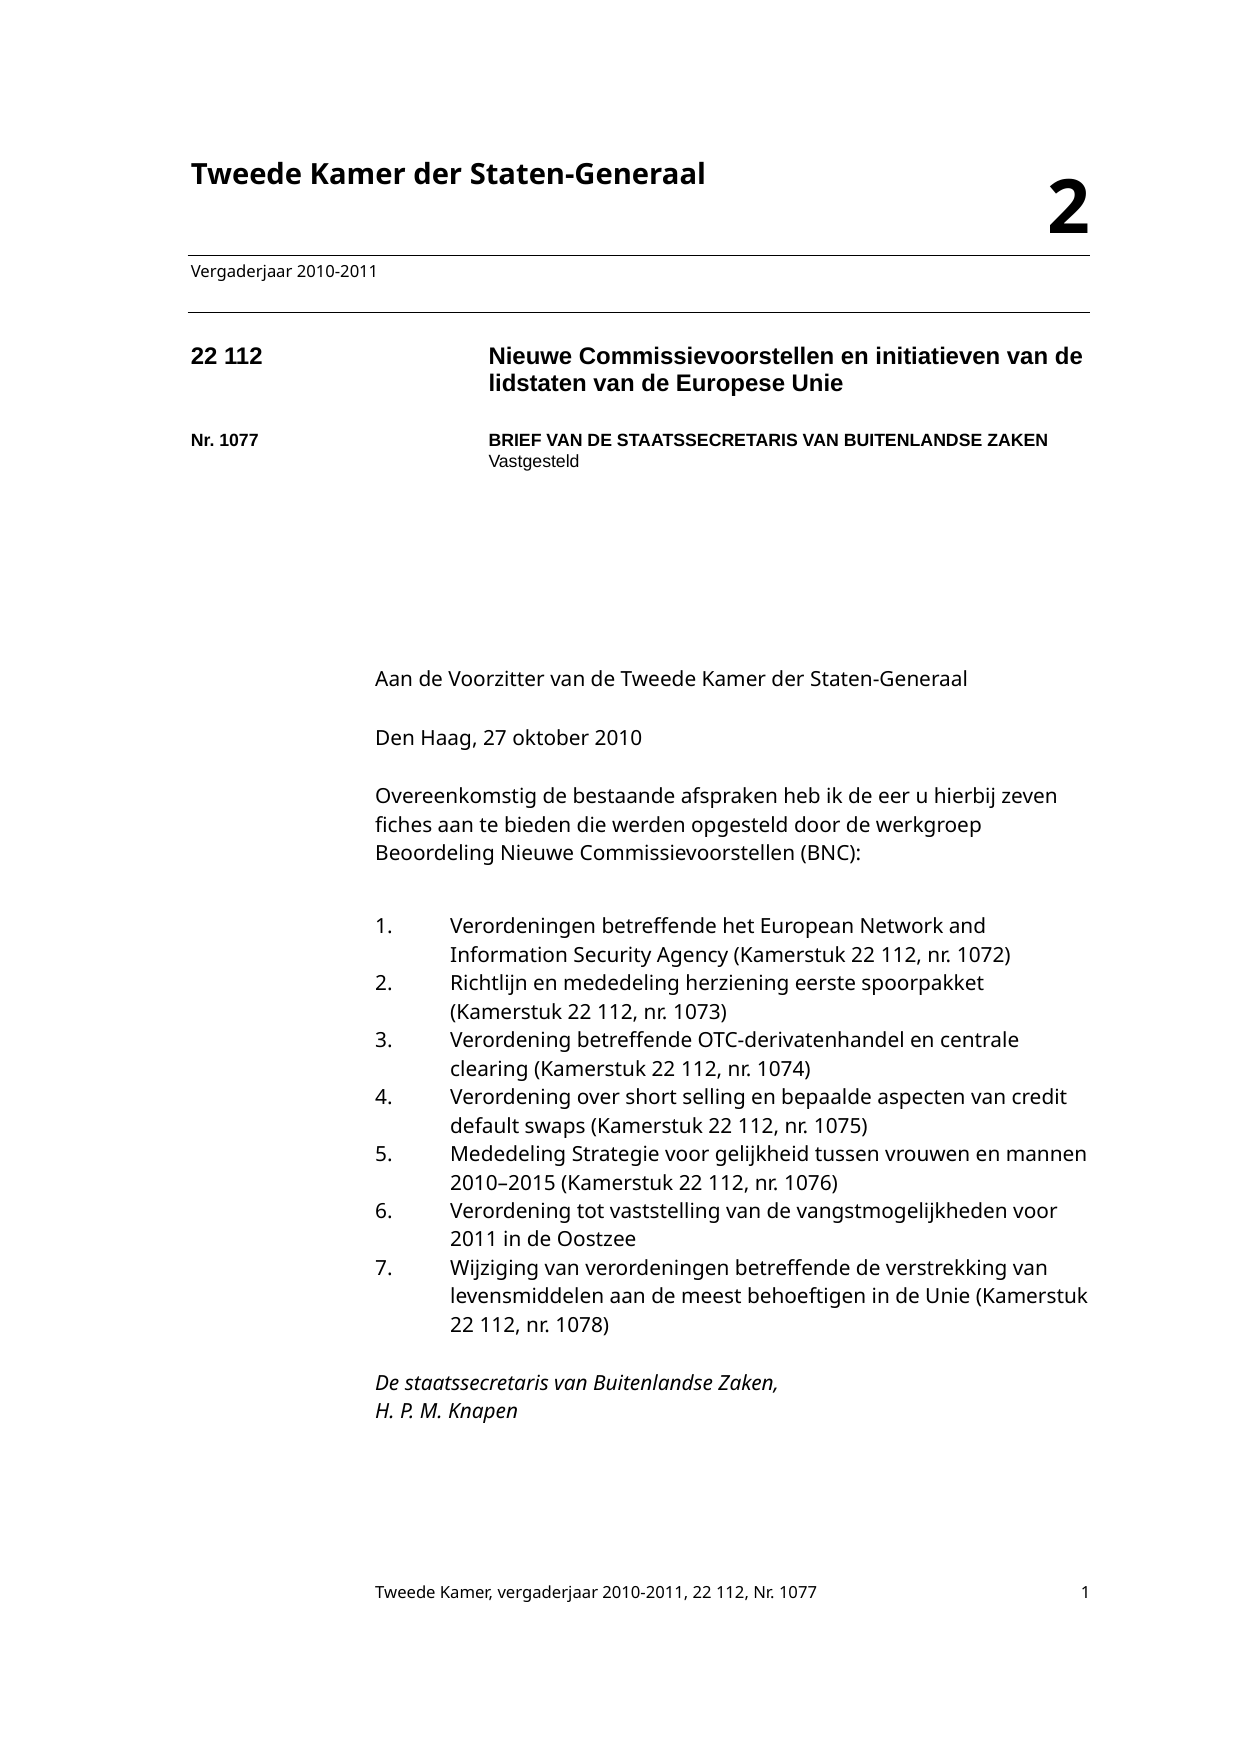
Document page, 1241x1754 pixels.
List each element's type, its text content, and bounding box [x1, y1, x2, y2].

text Overeenkomstig de bestaande afspraken heb ik de eer u hierbij zeven fiches aan te bieden die werden opgesteld door de werkgroep Beoordeling Nieuwe Commissievoorstellen (BNC): [375, 781, 1090, 867]
table_cell Nr. 1077 [188, 427, 485, 546]
list Verordeningen betreffende het European Network and Information Security Agency (Kamerstuk 22 112, nr. 1072) [375, 912, 1090, 968]
list Verordening over short selling en bepaalde aspecten van credit default swaps (Kamerstuk 22 112, nr. 1075) [375, 1082, 1090, 1139]
table_cell BRIEF VAN DE STAATSSECRETARIS VAN BUITENLANDSE ZAKEN Vastgesteld [485, 427, 1090, 546]
list Verordening betreffende OTC-derivatenhandel en centrale clearing (Kamerstuk 22 112, nr. 1074) [375, 1025, 1090, 1082]
table_cell [485, 256, 1090, 312]
table_cell [485, 313, 1090, 339]
table_header Tweede Kamer der Staten-Generaal [188, 150, 909, 255]
text Den Haag, 27 oktober 2010 [375, 723, 1090, 751]
table_cell Vergaderjaar 2010-2011 [188, 256, 485, 312]
list Richtlijn en mededeling herziening eerste spoorpakket (Kamerstuk 22 112, nr. 1073) [375, 968, 1090, 1025]
list Mededeling Strategie voor gelijkheid tussen vrouwen en mannen 2010–2015 (Kamerstuk 22 112, nr. 1076) [375, 1139, 1090, 1196]
table_header 2 [910, 150, 1090, 255]
table_cell 22 112 [188, 339, 485, 427]
list Wijziging van verordeningen betreffende de verstrekking van levensmiddelen aan de meest behoeftigen in de Unie (Kamerstuk 22 112, nr. 1078) [375, 1253, 1090, 1338]
text De staatssecretaris van Buitenlandse Zaken, [375, 1368, 1090, 1397]
text Aan de Voorzitter van de Tweede Kamer der Staten-Generaal [375, 664, 1090, 693]
text H. P. M. Knapen [375, 1397, 1090, 1425]
list Verordening tot vaststelling van de vangstmogelijkheden voor 2011 in de Oostzee [375, 1196, 1090, 1253]
table_cell Nieuwe Commissievoorstellen en initiatieven van de lidstaten van de Europese Unie [485, 339, 1090, 427]
table_cell [188, 313, 485, 339]
